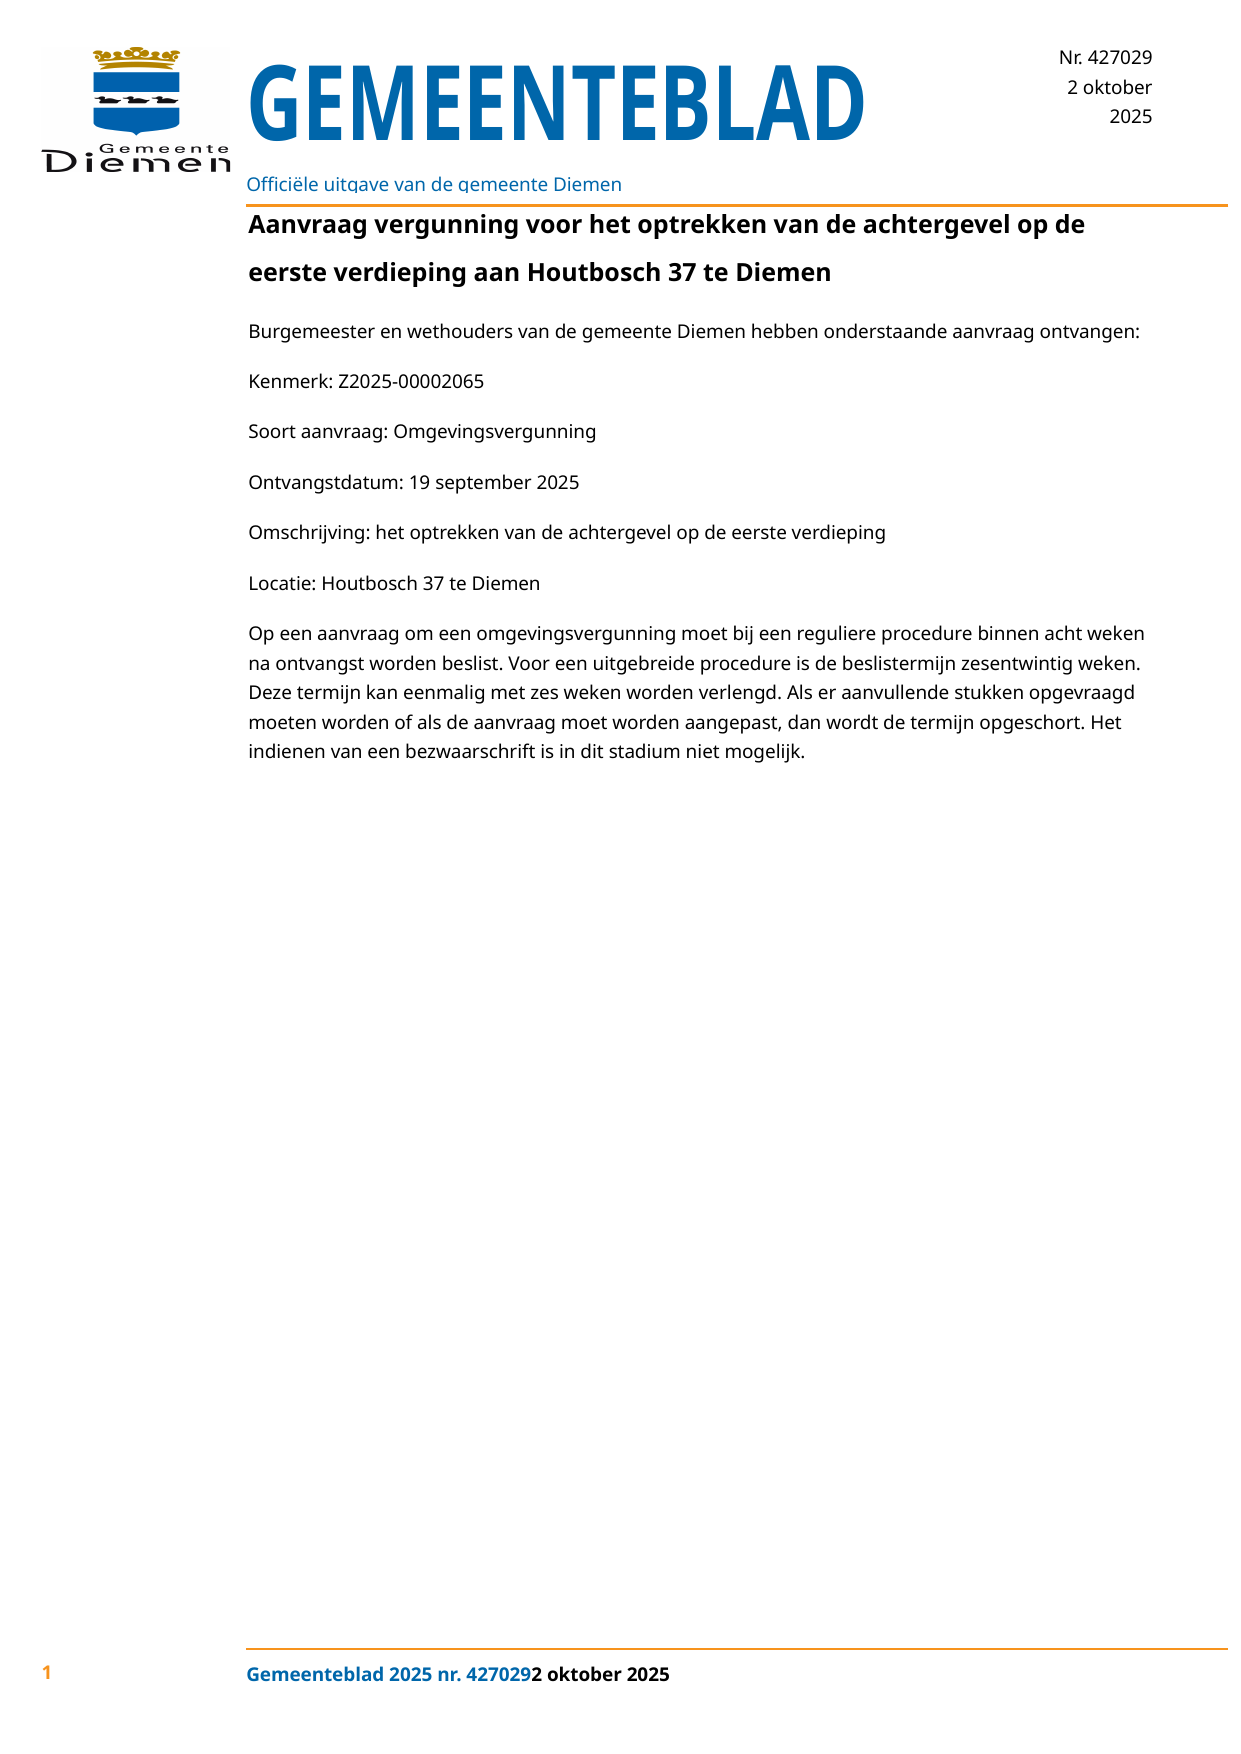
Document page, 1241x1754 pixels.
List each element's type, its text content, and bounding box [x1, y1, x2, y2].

text Soort aanvraag: Omgevingsvergunning [248, 419, 1152, 444]
picture [41, 47, 231, 172]
text Ontvangstdatum: 19 september 2025 [248, 469, 1152, 495]
text Kenmerk: Z2025-00002065 [248, 368, 1152, 394]
text Aanvraag vergunning voor het optrekken van de achtergevel op de eerste verdieping aan Houtbosch 37 te Diemen [248, 207, 1152, 288]
text Omschrijving: het optrekken van de achtergevel op de eerste verdieping [248, 519, 1152, 545]
text Burgemeester en wethouders van de gemeente Diemen hebben onderstaande aanvraag ontvangen: [248, 318, 1152, 344]
text Locatie: Houtbosch 37 te Diemen [248, 570, 1152, 596]
text Op een aanvraag om een omgevingsvergunning moet bij een reguliere procedure binnen acht weken na ontvangst worden beslist. Voor een uitgebreide procedure is de beslistermijn zesentwintig weken. Deze termijn kan eenmalig met zes weken worden verlengd. Als er aanvullende stukken opgevraagd moeten worden of als de aanvraag moet worden aangepast, dan wordt de termijn opgeschort. Het indienen van een bezwaarschrift is in dit stadium niet mogelijk. [248, 620, 1152, 764]
